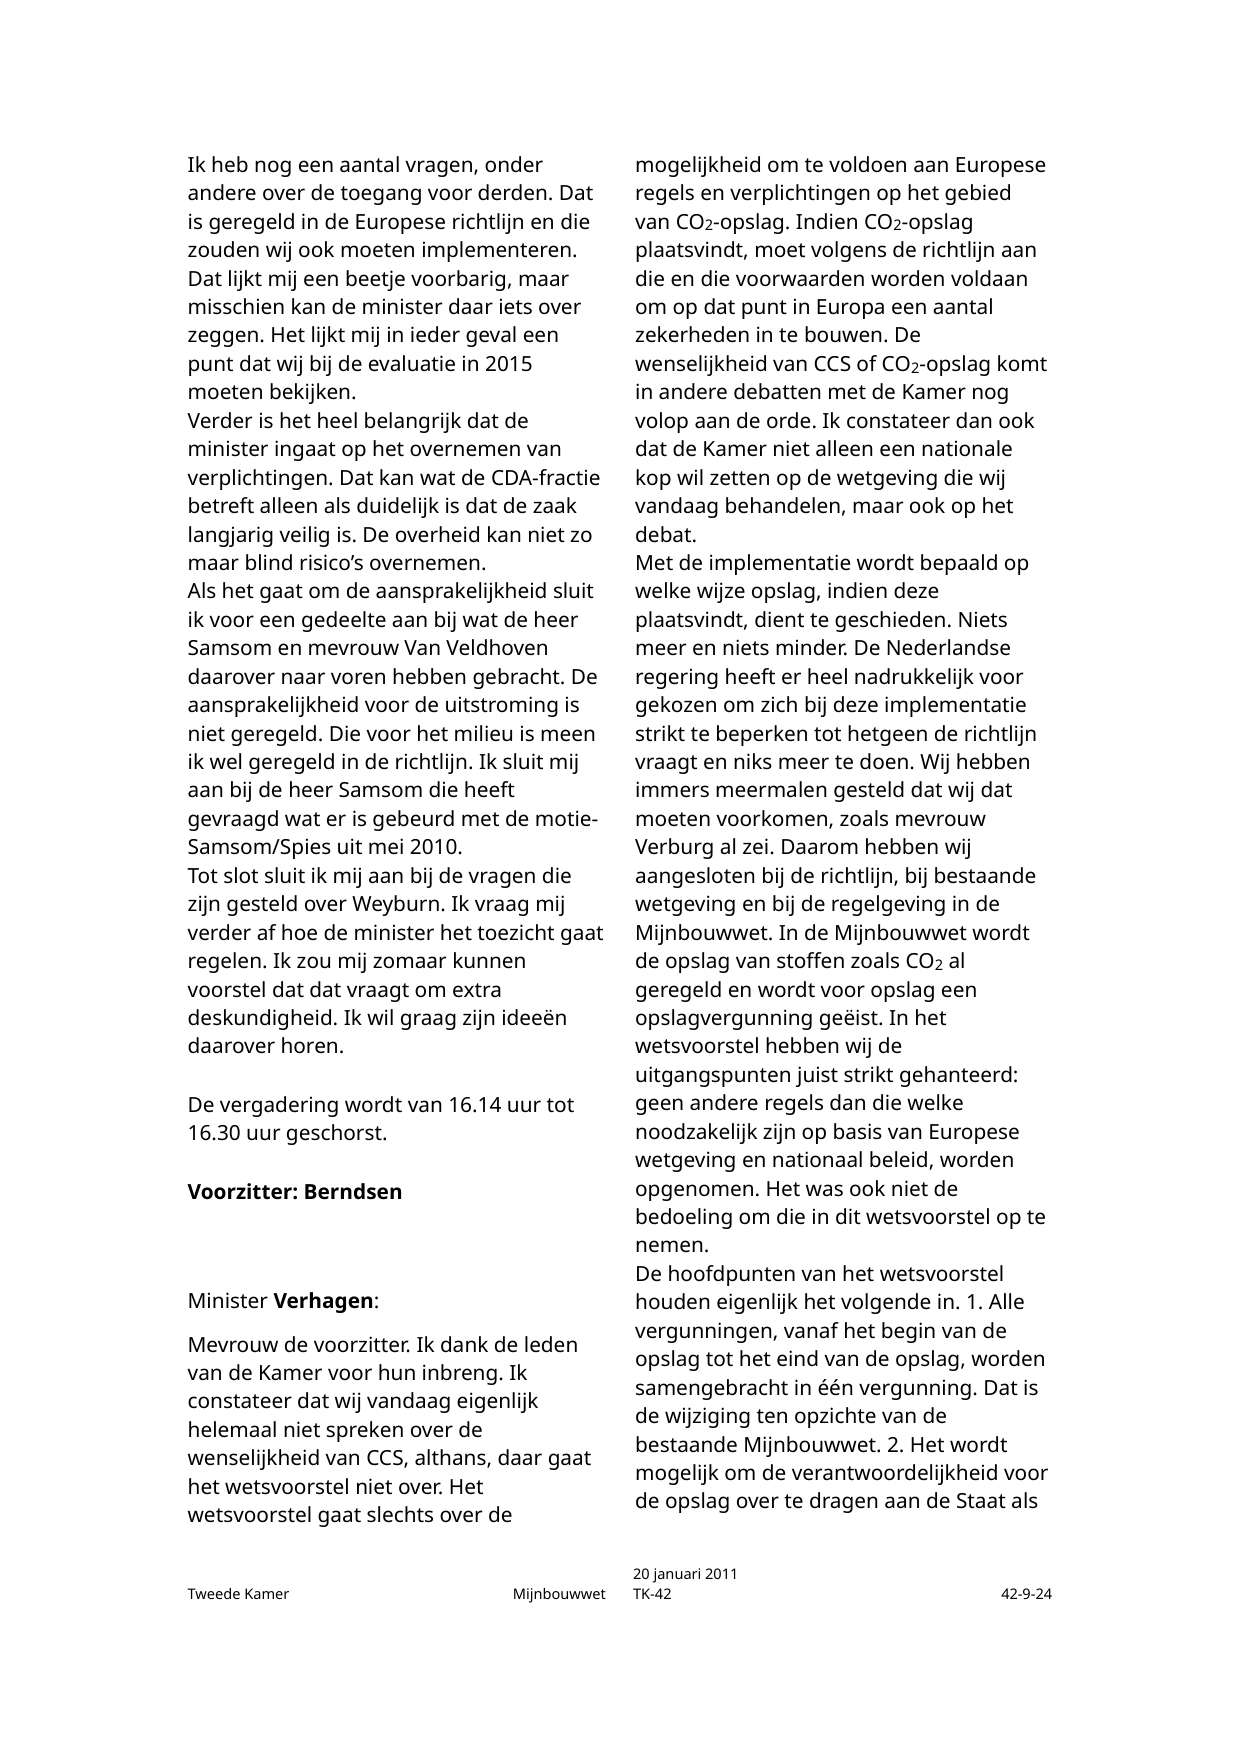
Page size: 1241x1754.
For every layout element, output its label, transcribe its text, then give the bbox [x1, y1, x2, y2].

text Als het gaat om de aansprakelijkheid sluit ik voor een gedeelte aan bij wat de heer Samsom en mevrouw Van Veldhoven daarover naar voren hebben gebracht. De aansprakelijkheid voor de uitstroming is niet geregeld. Die voor het milieu is meen ik wel geregeld in de richtlijn. Ik sluit mij aan bij de heer Samsom die heeft gevraagd wat er is gebeurd met de motie-Samsom/Spies uit mei 2010. [187, 577, 605, 861]
text Ik heb nog een aantal vragen, onder andere over de toegang voor derden. Dat is geregeld in de Europese richtlijn en die zouden wij ook moeten implementeren. Dat lijkt mij een beetje voorbarig, maar misschien kan de minister daar iets over zeggen. Het lijkt mij in ieder geval een punt dat wij bij de evaluatie in 2015 moeten bekijken. [187, 150, 605, 406]
text  [187, 1235, 605, 1264]
text Mevrouw de voorzitter. Ik dank de leden van de Kamer voor hun inbreng. Ik constateer dat wij vandaag eigenlijk helemaal niet spreken over de wenselijkheid van CCS, althans, daar gaat het wetsvoorstel niet over. Het wetsvoorstel gaat slechts over de [187, 1330, 605, 1529]
text De vergadering wordt van 16.14 uur tot 16.30 uur geschorst. [187, 1090, 605, 1147]
text Met de implementatie wordt bepaald op welke wijze opslag, indien deze plaatsvindt, dient te geschieden. Niets meer en niets minder. De Nederlandse regering heeft er heel nadrukkelijk voor gekozen om zich bij deze implementatie strikt te beperken tot hetgeen de richtlijn vraagt en niks meer te doen. Wij hebben immers meermalen gesteld dat wij dat moeten voorkomen, zoals mevrouw Verburg al zei. Daarom hebben wij aangesloten bij de richtlijn, bij bestaande wetgeving en bij de regelgeving in de Mijnbouwwet. In de Mijnbouwwet wordt de opslag van stoffen zoals CO2 al geregeld en wordt voor opslag een opslagvergunning geëist. In het wetsvoorstel hebben wij de uitgangspunten juist strikt gehanteerd: geen andere regels dan die welke noodzakelijk zijn op basis van Europese wetgeving en nationaal beleid, worden opgenomen. Het was ook niet de bedoeling om die in dit wetsvoorstel op te nemen. [635, 548, 1053, 1259]
text Tot slot sluit ik mij aan bij de vragen die zijn gesteld over Weyburn. Ik vraag mij verder af hoe de minister het toezicht gaat regelen. Ik zou mij zomaar kunnen voorstel dat dat vraagt om extra deskundigheid. Ik wil graag zijn ideeën daarover horen. [187, 861, 605, 1060]
text Minister Verhagen: [187, 1286, 605, 1315]
text Verder is het heel belangrijk dat de minister ingaat op het overnemen van verplichtingen. Dat kan wat de CDA-fractie betreft alleen als duidelijk is dat de zaak langjarig veilig is. De overheid kan niet zo maar blind risico’s overnemen. [187, 406, 605, 577]
text De hoofdpunten van het wetsvoorstel houden eigenlijk het volgende in. 1. Alle vergunningen, vanaf het begin van de opslag tot het eind van de opslag, worden samengebracht in één vergunning. Dat is de wijziging ten opzichte van de bestaande Mijnbouwwet. 2. Het wordt mogelijk om de verantwoordelijkheid voor de opslag over te dragen aan de Staat als [635, 1259, 1053, 1515]
text Voorzitter: Berndsen [187, 1177, 605, 1205]
text mogelijkheid om te voldoen aan Europese regels en verplichtingen op het gebied van CO2-opslag. Indien CO2-opslag plaatsvindt, moet volgens de richtlijn aan die en die voorwaarden worden voldaan om op dat punt in Europa een aantal zekerheden in te bouwen. De wenselijkheid van CCS of CO2-opslag komt in andere debatten met de Kamer nog volop aan de orde. Ik constateer dan ook dat de Kamer niet alleen een nationale kop wil zetten op de wetgeving die wij vandaag behandelen, maar ook op het debat. [635, 150, 1053, 548]
